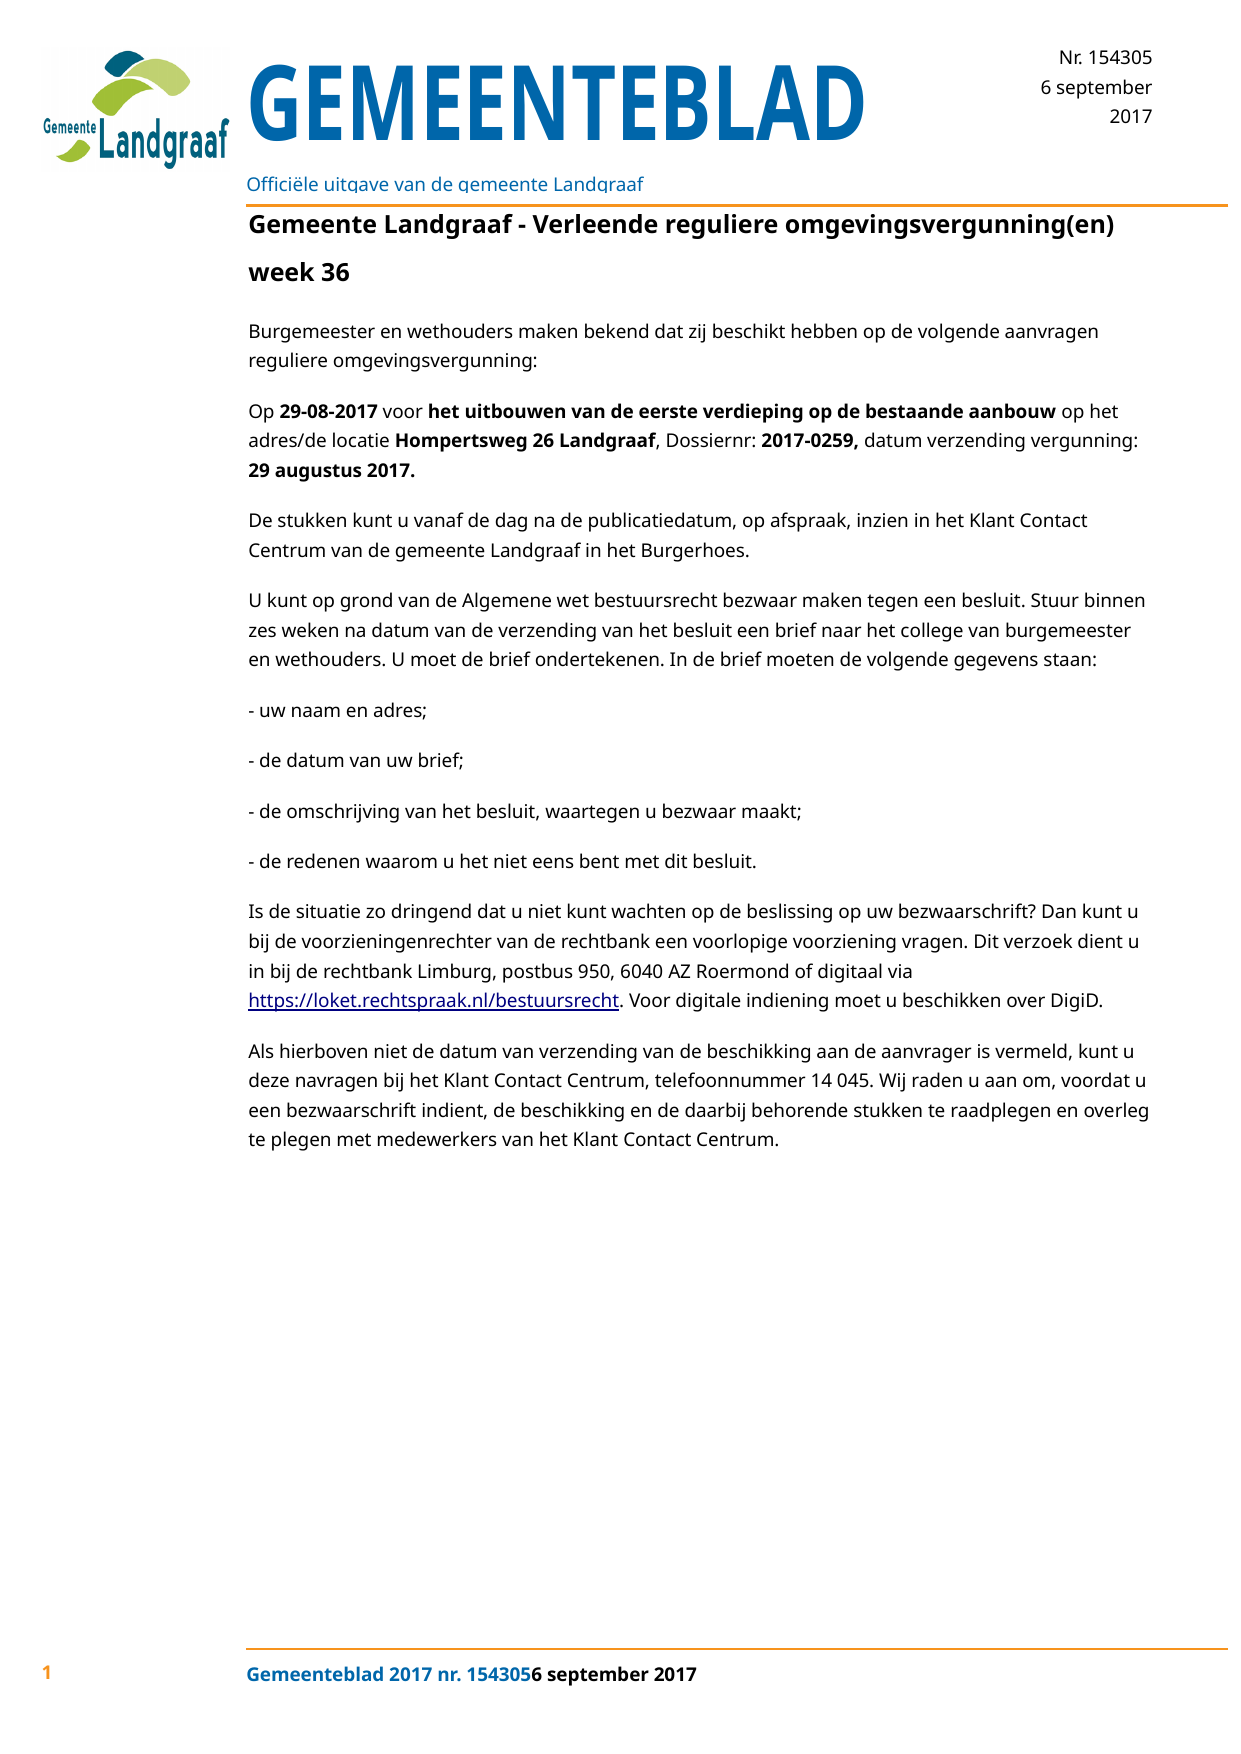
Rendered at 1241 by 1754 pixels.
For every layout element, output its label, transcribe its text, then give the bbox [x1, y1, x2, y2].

text U kunt op grond van de Algemene wet bestuursrecht bezwaar maken tegen een besluit. Stuur binnen zes weken na datum van de verzending van het besluit een brief naar het college van burgemeester en wethouders. U moet de brief ondertekenen. In de brief moeten de volgende gegevens staan: [248, 587, 1152, 672]
text Is de situatie zo dringend dat u niet kunt wachten op de beslissing op uw bezwaarschrift? Dan kunt u bij de voorzieningenrechter van de rechtbank een voorlopige voorziening vragen. Dit verzoek dient u in bij de rechtbank Limburg, postbus 950, 6040 AZ Roermond of digitaal via https://loket.rechtspraak.nl/bestuursrecht. Voor digitale indiening moet u beschikken over DigiD. [248, 899, 1152, 1013]
text Als hierboven niet de datum van verzending van de beschikking aan de aanvrager is vermeld, kunt u deze navragen bij het Klant Contact Centrum, telefoonnummer 14 045. Wij raden u aan om, voordat u een bezwaarschrift indient, de beschikking en de daarbij behorende stukken te raadplegen en overleg te plegen met medewerkers van het Klant Contact Centrum. [248, 1038, 1152, 1152]
text - uw naam en adres; [248, 697, 1152, 723]
text Gemeente Landgraaf - Verleende reguliere omgevingsvergunning(en) week 36 [248, 207, 1152, 288]
picture [41, 47, 231, 172]
text Burgemeester en wethouders maken bekend dat zij beschikt hebben op de volgende aanvragen reguliere omgevingsvergunning: [248, 318, 1152, 373]
text - de datum van uw brief; [248, 747, 1152, 773]
text - de omschrijving van het besluit, waartegen u bezwaar maakt; [248, 798, 1152, 824]
text Op 29-08-2017 voor het uitbouwen van de eerste verdieping op de bestaande aanbouw op het adres/de locatie Hompertsweg 26 Landgraaf, Dossiernr: 2017-0259, datum verzending vergunning: 29 augustus 2017. [248, 398, 1152, 483]
text De stukken kunt u vanaf de dag na de publicatiedatum, op afspraak, inzien in het Klant Contact Centrum van de gemeente Landgraaf in het Burgerhoes. [248, 507, 1152, 563]
text - de redenen waarom u het niet eens bent met dit besluit. [248, 848, 1152, 874]
